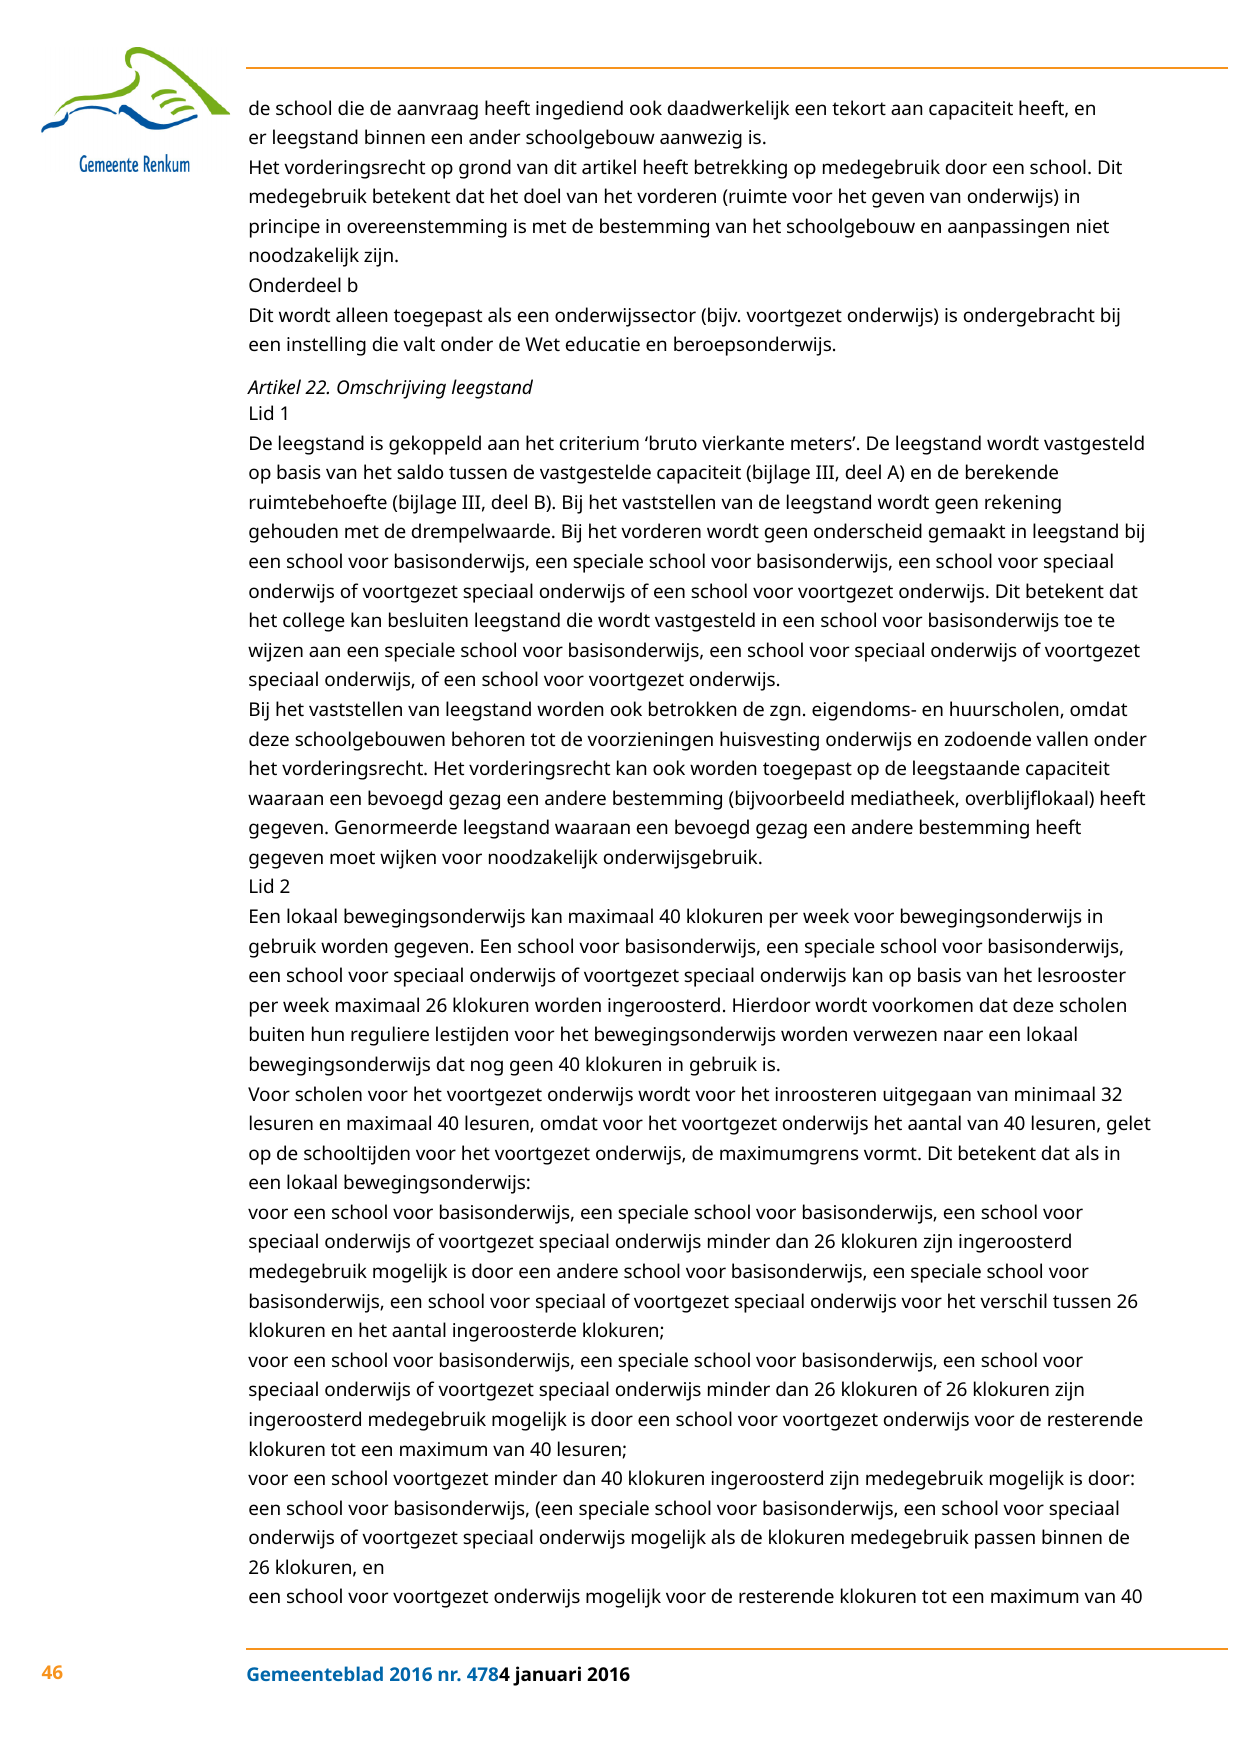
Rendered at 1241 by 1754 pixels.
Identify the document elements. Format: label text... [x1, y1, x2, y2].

text Artikel 22. Omschrijving leegstand [248, 374, 1152, 400]
text voor een school voor basisonderwijs, een speciale school voor basisonderwijs, een school voor speciaal onderwijs of voortgezet speciaal onderwijs minder dan 26 klokuren zijn ingeroosterd medegebruik mogelijk is door een andere school voor basisonderwijs, een speciale school voor basisonderwijs, een school voor speciaal of voortgezet speciaal onderwijs voor het verschil tussen 26 klokuren en het aantal ingeroosterde klokuren; [248, 1199, 1152, 1343]
text voor een school voortgezet minder dan 40 klokuren ingeroosterd zijn medegebruik mogelijk is door: [248, 1465, 1152, 1491]
text voor een school voor basisonderwijs, een speciale school voor basisonderwijs, een school voor speciaal onderwijs of voortgezet speciaal onderwijs minder dan 26 klokuren of 26 klokuren zijn ingeroosterd medegebruik mogelijk is door een school voor voortgezet onderwijs voor de resterende klokuren tot een maximum van 40 lesuren; [248, 1347, 1152, 1461]
text een school voor voortgezet onderwijs mogelijk voor de resterende klokuren tot een maximum van 40 [248, 1584, 1152, 1609]
text Dit wordt alleen toegepast als een onderwijssector (bijv. voortgezet onderwijs) is ondergebracht bij een instelling die valt onder de Wet educatie en beroepsonderwijs. [248, 302, 1152, 357]
text de school die de aanvraag heeft ingediend ook daadwerkelijk een tekort aan capaciteit heeft, en [248, 95, 1152, 121]
text Het vorderingsrecht op grond van dit artikel heeft betrekking op medegebruik door een school. Dit medegebruik betekent dat het doel van het vorderen (ruimte voor het geven van onderwijs) in principe in overeenstemming is met de bestemming van het schoolgebouw en aanpassingen niet noodzakelijk zijn. [248, 154, 1152, 268]
text Voor scholen voor het voortgezet onderwijs wordt voor het inroosteren uitgegaan van minimaal 32 lesuren en maximaal 40 lesuren, omdat voor het voortgezet onderwijs het aantal van 40 lesuren, gelet op de schooltijden voor het voortgezet onderwijs, de maximumgrens vormt. Dit betekent dat als in een lokaal bewegingsonderwijs: [248, 1081, 1152, 1195]
text een school voor basisonderwijs, (een speciale school voor basisonderwijs, een school voor speciaal onderwijs of voortgezet speciaal onderwijs mogelijk als de klokuren medegebruik passen binnen de 26 klokuren, en [248, 1495, 1152, 1580]
text Bij het vaststellen van leegstand worden ook betrokken de zgn. eigendoms- en huurscholen, omdat deze schoolgebouwen behoren tot de voorzieningen huisvesting onderwijs en zodoende vallen onder het vorderingsrecht. Het vorderingsrecht kan ook worden toegepast op de leegstaande capaciteit waaraan een bevoegd gezag een andere bestemming (bijvoorbeeld mediatheek, overblijflokaal) heeft gegeven. Genormeerde leegstand waaraan een bevoegd gezag een andere bestemming heeft gegeven moet wijken voor noodzakelijk onderwijsgebruik. [248, 696, 1152, 870]
text De leegstand is gekoppeld aan het criterium ‘bruto vierkante meters’. De leegstand wordt vastgesteld op basis van het saldo tussen de vastgestelde capaciteit (bijlage III, deel A) en de berekende ruimtebehoefte (bijlage III, deel B). Bij het vaststellen van de leegstand wordt geen rekening gehouden met de drempelwaarde. Bij het vorderen wordt geen onderscheid gemaakt in leegstand bij een school voor basisonderwijs, een speciale school voor basisonderwijs, een school voor speciaal onderwijs of voortgezet speciaal onderwijs of een school voor voortgezet onderwijs. Dit betekent dat het college kan besluiten leegstand die wordt vastgesteld in een school voor basisonderwijs toe te wijzen aan een speciale school voor basisonderwijs, een school voor speciaal onderwijs of voortgezet speciaal onderwijs, of een school voor voortgezet onderwijs. [248, 430, 1152, 692]
text er leegstand binnen een ander schoolgebouw aanwezig is. [248, 124, 1152, 150]
text Een lokaal bewegingsonderwijs kan maximaal 40 klokuren per week voor bewegingsonderwijs in gebruik worden gegeven. Een school voor basisonderwijs, een speciale school voor basisonderwijs, een school voor speciaal onderwijs of voortgezet speciaal onderwijs kan op basis van het lesrooster per week maximaal 26 klokuren worden ingeroosterd. Hierdoor wordt voorkomen dat deze scholen buiten hun reguliere lestijden voor het bewegingsonderwijs worden verwezen naar een lokaal bewegingsonderwijs dat nog geen 40 klokuren in gebruik is. [248, 903, 1152, 1077]
text Onderdeel b [248, 272, 1152, 298]
text Lid 2 [248, 874, 1152, 899]
text Lid 1 [248, 400, 1152, 426]
picture [41, 47, 231, 172]
